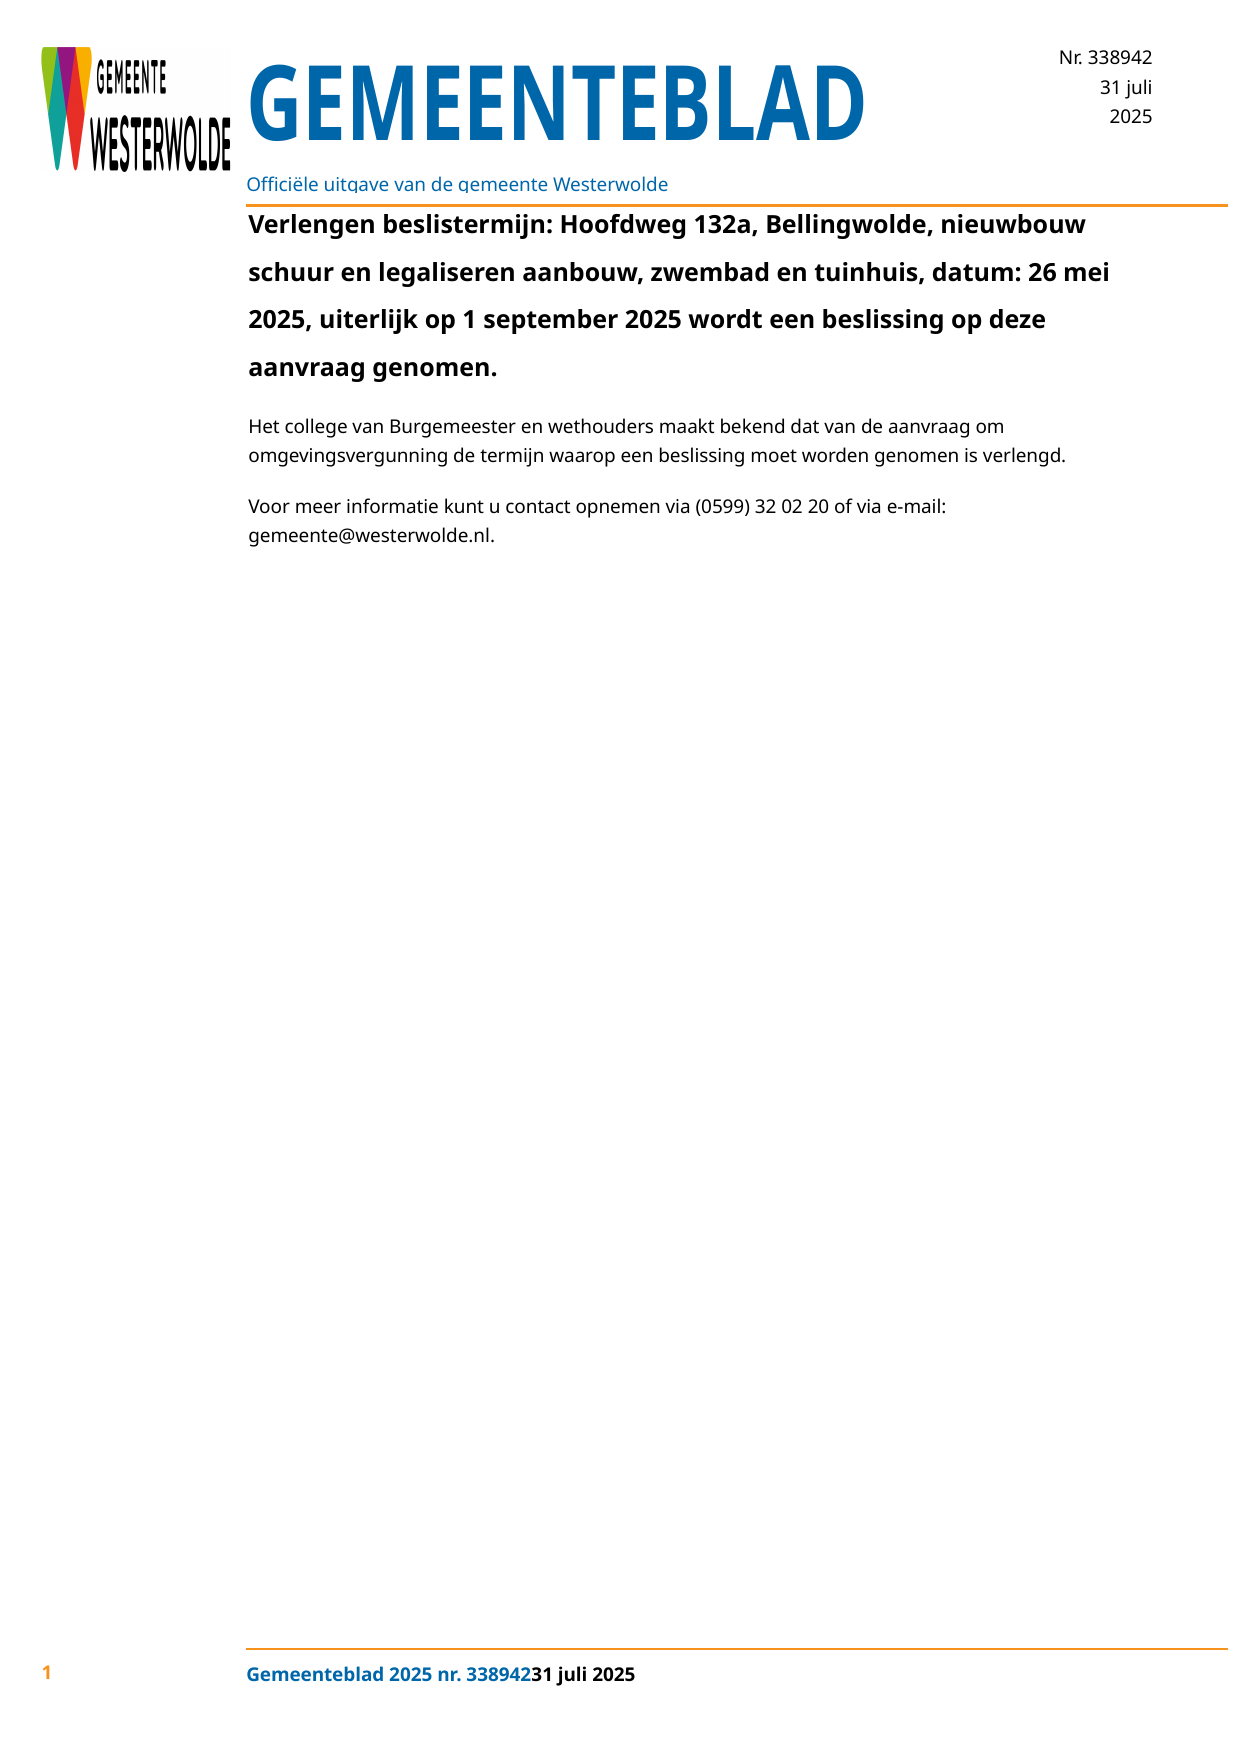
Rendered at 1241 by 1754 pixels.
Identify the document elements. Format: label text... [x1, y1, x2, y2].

text Het college van Burgemeester en wethouders maakt bekend dat van de aanvraag om omgevingsvergunning de termijn waarop een beslissing moet worden genomen is verlengd. [248, 413, 1152, 468]
text Voor meer informatie kunt u contact opnemen via (0599) 32 02 20 of via e-mail: gemeente@westerwolde.nl. [248, 493, 1152, 548]
text Verlengen beslistermijn: Hoofdweg 132a, Bellingwolde, nieuwbouw schuur en legaliseren aanbouw, zwembad en tuinhuis, datum: 26 mei 2025, uiterlijk op 1 september 2025 wordt een beslissing op deze aanvraag genomen. [248, 207, 1152, 384]
picture [41, 47, 231, 172]
